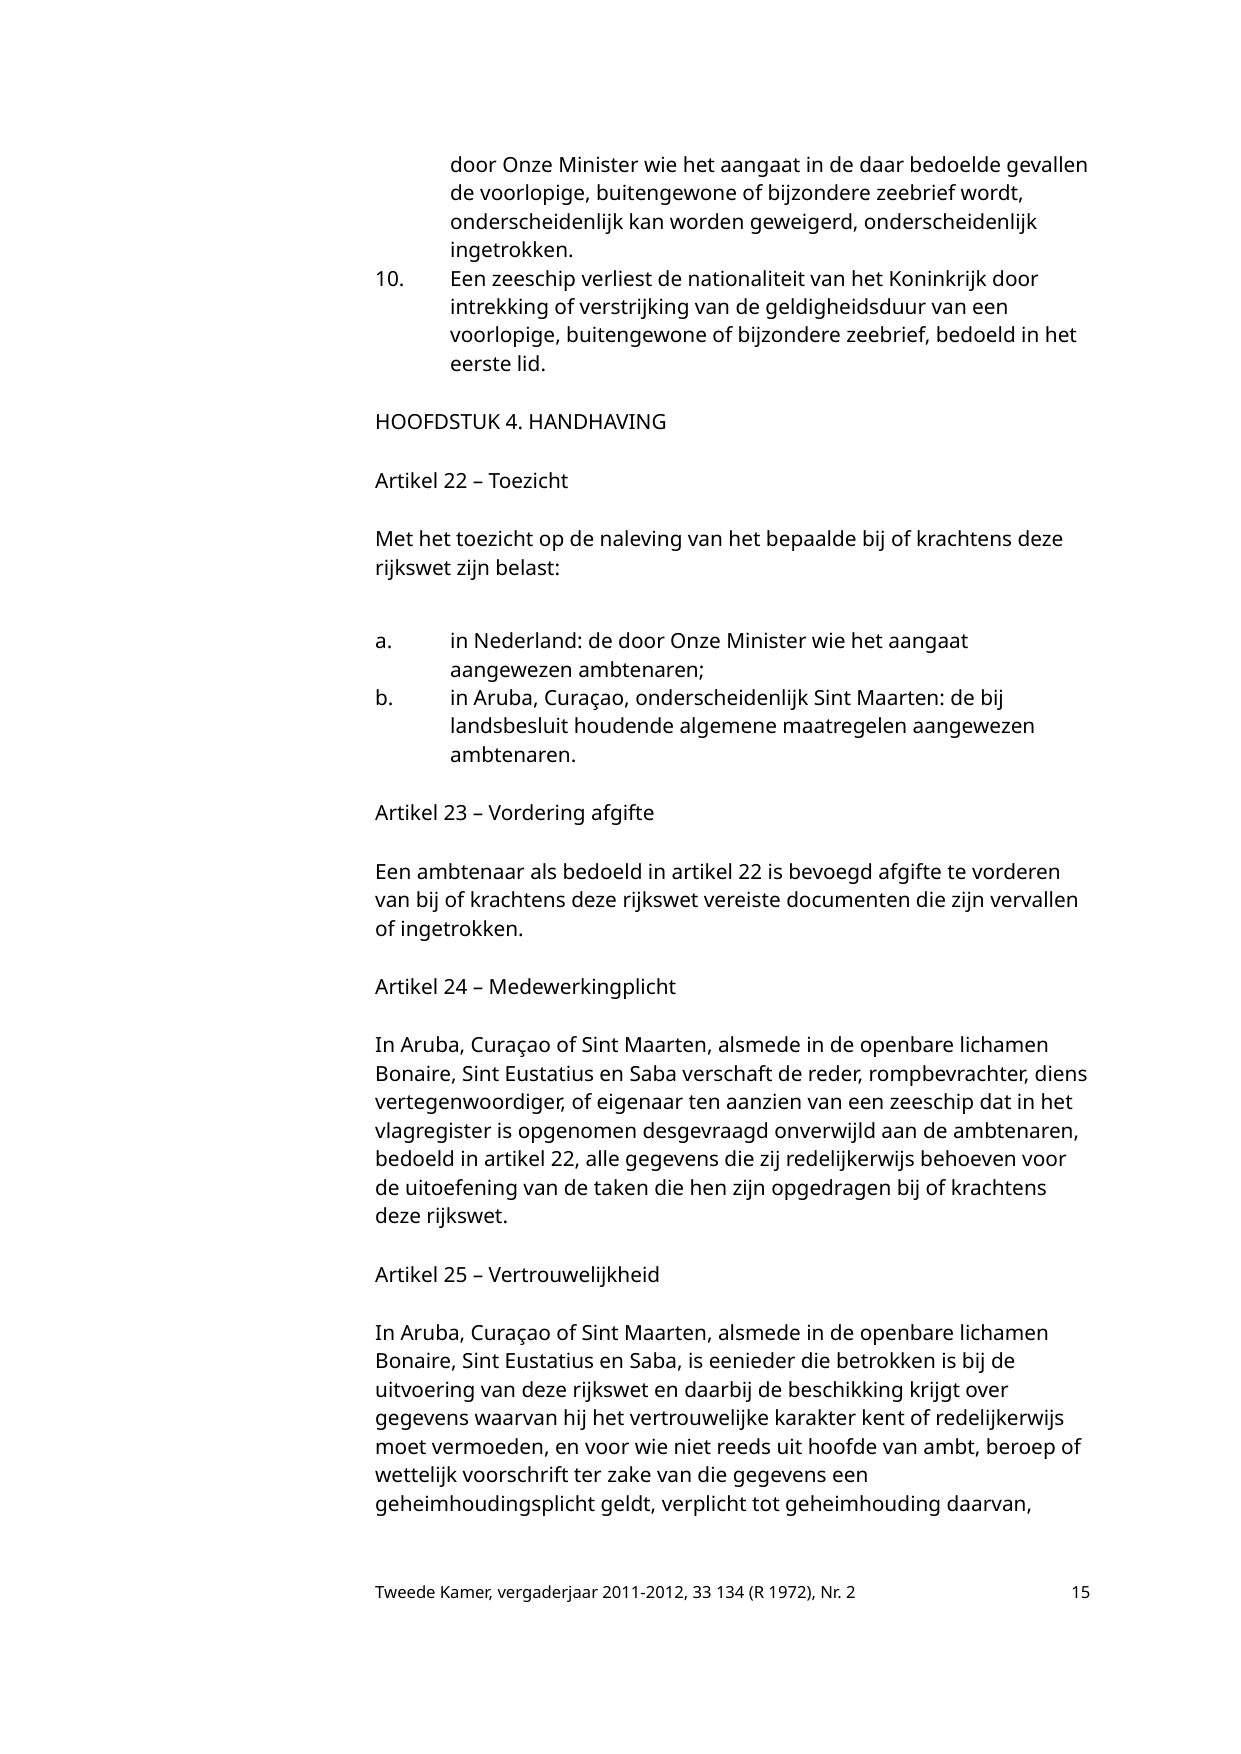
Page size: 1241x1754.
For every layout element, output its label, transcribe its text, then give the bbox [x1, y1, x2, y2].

text In Aruba, Curaçao of Sint Maarten, alsmede in de openbare lichamen Bonaire, Sint Eustatius en Saba, is eenieder die betrokken is bij de uitvoering van deze rijkswet en daarbij de beschikking krijgt over gegevens waarvan hij het vertrouwelijke karakter kent of redelijkerwijs moet vermoeden, en voor wie niet reeds uit hoofde van ambt, beroep of wettelijk voorschrift ter zake van die gegevens een geheimhoudingsplicht geldt, verplicht tot geheimhouding daarvan, [375, 1318, 1090, 1517]
list in Aruba, Curaçao, onderscheidenlijk Sint Maarten: de bij landsbesluit houdende algemene maatregelen aangewezen ambtenaren. [375, 683, 1090, 768]
text Een ambtenaar als bedoeld in artikel 22 is bevoegd afgifte te vorderen van bij of krachtens deze rijkswet vereiste documenten die zijn vervallen of ingetrokken. [375, 857, 1090, 942]
text Met het toezicht op de naleving van het bepaalde bij of krachtens deze rijkswet zijn belast: [375, 524, 1090, 581]
list Een zeeschip verliest de nationaliteit van het Koninkrijk door intrekking of verstrijking van de geldigheidsduur van een voorlopige, buitengewone of bijzondere zeebrief, bedoeld in het eerste lid. [375, 264, 1090, 377]
subtitle Artikel 25 – Vertrouwelijkheid [375, 1260, 1090, 1288]
subtitle HOOFDSTUK 4. HANDHAVING [375, 407, 1090, 436]
subtitle Artikel 22 – Toezicht [375, 466, 1090, 494]
list door Onze Minister wie het aangaat in de daar bedoelde gevallen de voorlopige, buitengewone of bijzondere zeebrief wordt, onderscheidenlijk kan worden geweigerd, onderscheidenlijk ingetrokken. [375, 150, 1090, 264]
subtitle Artikel 24 – Medewerkingplicht [375, 972, 1090, 1001]
list in Nederland: de door Onze Minister wie het aangaat aangewezen ambtenaren; [375, 626, 1090, 683]
subtitle Artikel 23 – Vordering afgifte [375, 798, 1090, 827]
text In Aruba, Curaçao of Sint Maarten, alsmede in de openbare lichamen Bonaire, Sint Eustatius en Saba verschaft de reder, rompbevrachter, diens vertegenwoordiger, of eigenaar ten aanzien van een zeeschip dat in het vlagregister is opgenomen desgevraagd onverwijld aan de ambtenaren, bedoeld in artikel 22, alle gegevens die zij redelijkerwijs behoeven voor de uitoefening van de taken die hen zijn opgedragen bij of krachtens deze rijkswet. [375, 1031, 1090, 1230]
